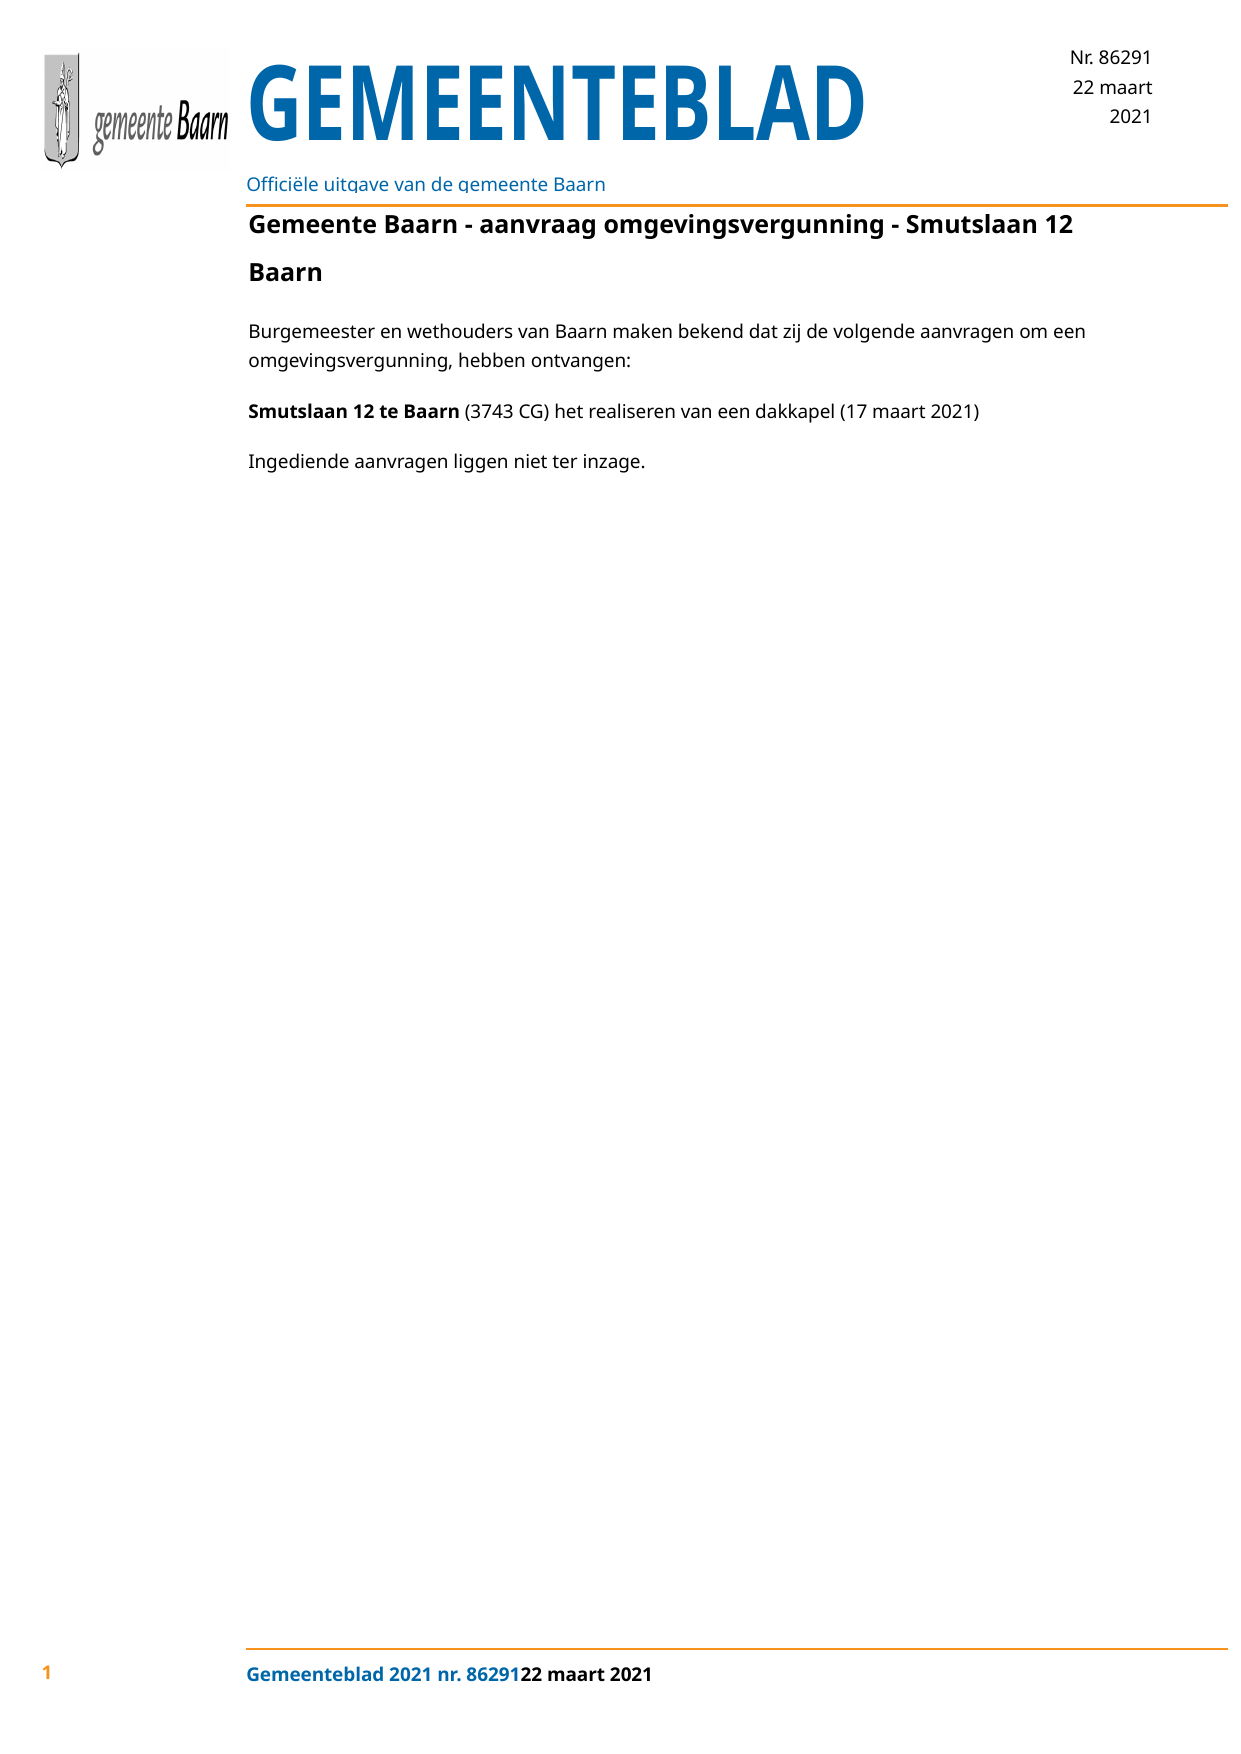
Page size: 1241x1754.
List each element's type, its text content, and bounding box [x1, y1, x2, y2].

text Gemeente Baarn - aanvraag omgevingsvergunning - Smutslaan 12 Baarn [248, 207, 1152, 288]
picture [41, 47, 231, 172]
text Burgemeester en wethouders van Baarn maken bekend dat zij de volgende aanvragen om een omgevingsvergunning, hebben ontvangen: [248, 318, 1152, 373]
text Smutslaan 12 te Baarn (3743 CG) het realiseren van een dakkapel (17 maart 2021) [248, 398, 1152, 424]
text Ingediende aanvragen liggen niet ter inzage. [248, 448, 1152, 474]
